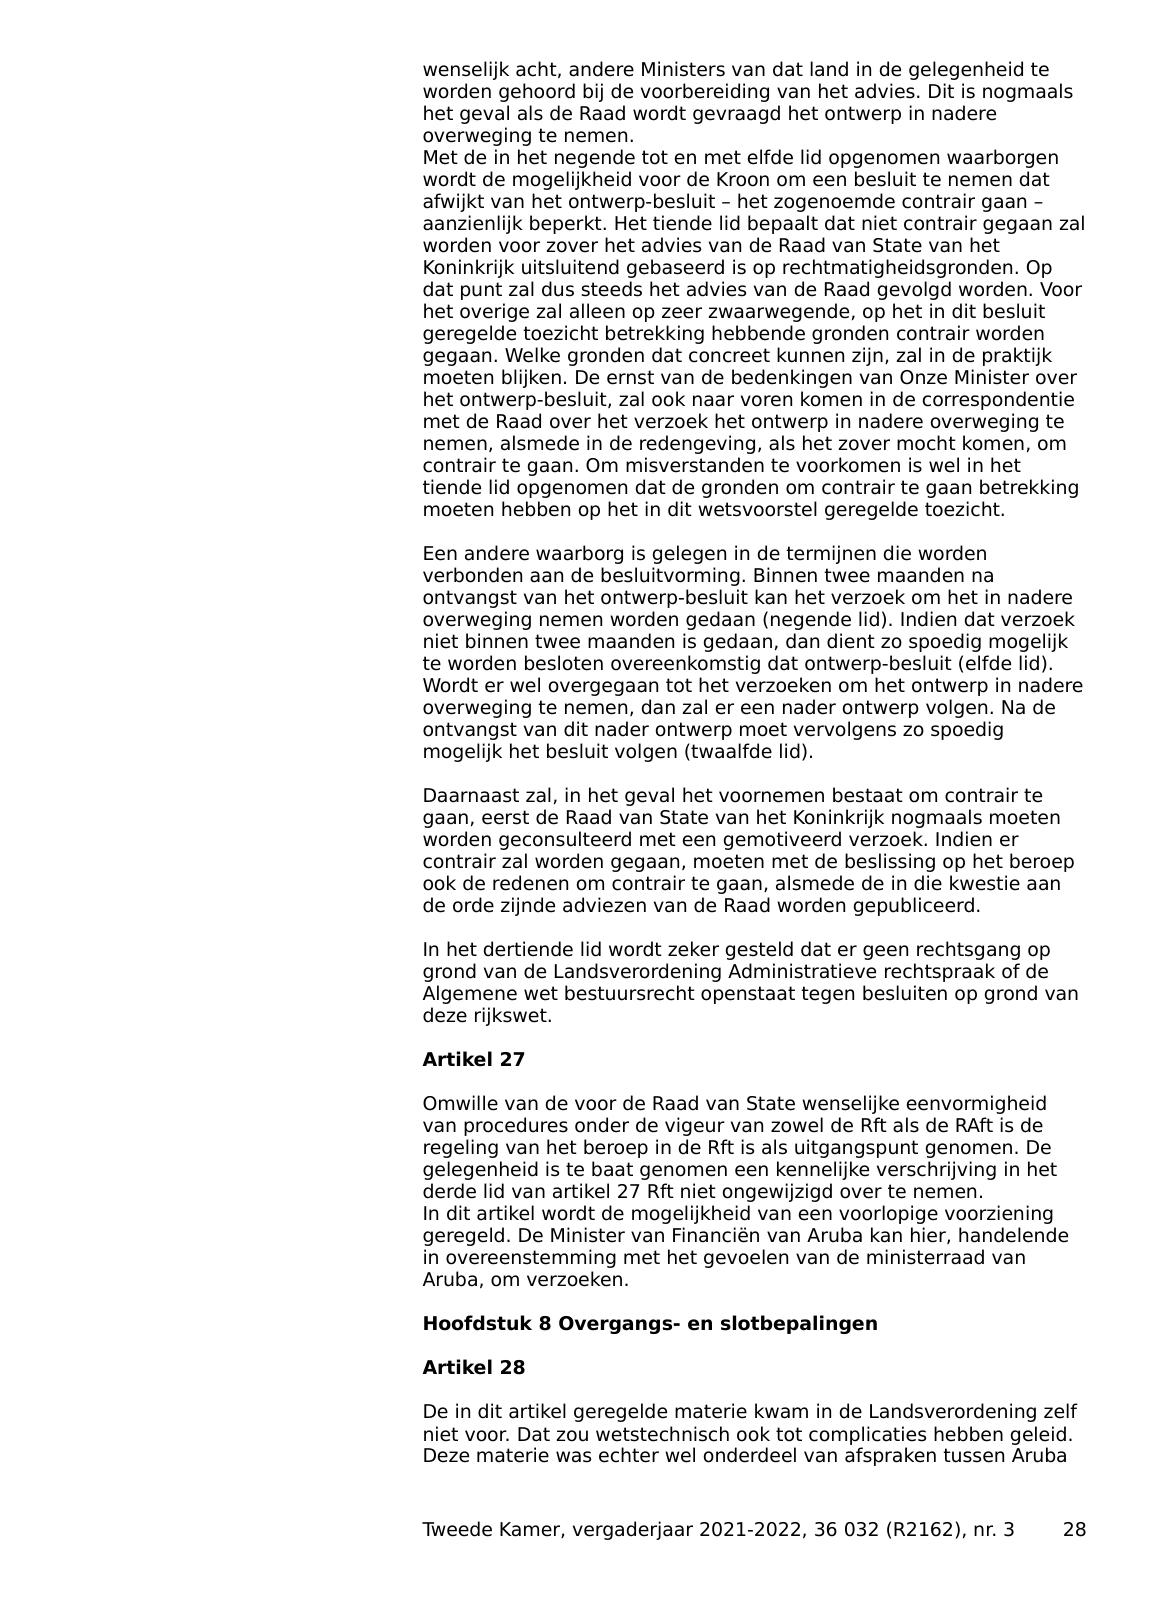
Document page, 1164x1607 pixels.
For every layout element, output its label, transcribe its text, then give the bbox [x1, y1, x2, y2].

text Omwille van de voor de Raad van State wenselijke eenvormigheid van procedures onder de vigeur van zowel de Rft als de RAft is de regeling van het beroep in de Rft is als uitgangspunt genomen. De gelegenheid is te baat genomen een kennelijke verschrijving in het derde lid van artikel 27 Rft niet ongewijzigd over te nemen. [422, 1093, 1087, 1203]
text Een andere waarborg is gelegen in de termijnen die worden verbonden aan de besluitvorming. Binnen twee maanden na ontvangst van het ontwerp-besluit kan het verzoek om het in nadere overweging nemen worden gedaan (negende lid). Indien dat verzoek niet binnen twee maanden is gedaan, dan dient zo spoedig mogelijk te worden besloten overeenkomstig dat ontwerp-besluit (elfde lid). Wordt er wel overgegaan tot het verzoeken om het ontwerp in nadere overweging te nemen, dan zal er een nader ontwerp volgen. Na de ontvangst van dit nader ontwerp moet vervolgens zo spoedig mogelijk het besluit volgen (twaalfde lid). [422, 543, 1087, 763]
text In dit artikel wordt de mogelijkheid van een voorlopige voorziening geregeld. De Minister van Financiën van Aruba kan hier, handelende in overeenstemming met het gevoelen van de ministerraad van Aruba, om verzoeken. [422, 1203, 1087, 1291]
text De in dit artikel geregelde materie kwam in de Landsverordening zelf niet voor. Dat zou wetstechnisch ook tot complicaties hebben geleid. Deze materie was echter wel onderdeel van afspraken tussen Aruba [422, 1401, 1087, 1467]
text wenselijk acht, andere Ministers van dat land in de gelegenheid te worden gehoord bij de voorbereiding van het advies. Dit is nogmaals het geval als de Raad wordt gevraagd het ontwerp in nadere overweging te nemen. [422, 59, 1087, 147]
text Met de in het negende tot en met elfde lid opgenomen waarborgen wordt de mogelijkheid voor de Kroon om een besluit te nemen dat afwijkt van het ontwerp-besluit – het zogenoemde contrair gaan – aanzienlijk beperkt. Het tiende lid bepaalt dat niet contrair gegaan zal worden voor zover het advies van de Raad van State van het Koninkrijk uitsluitend gebaseerd is op rechtmatigheidsgronden. Op dat punt zal dus steeds het advies van de Raad gevolgd worden. Voor het overige zal alleen op zeer zwaarwegende, op het in dit besluit geregelde toezicht betrekking hebbende gronden contrair worden gegaan. Welke gronden dat concreet kunnen zijn, zal in de praktijk moeten blijken. De ernst van de bedenkingen van Onze Minister over het ontwerp-besluit, zal ook naar voren komen in de correspondentie met de Raad over het verzoek het ontwerp in nadere overweging te nemen, alsmede in de redengeving, als het zover mocht komen, om contrair te gaan. Om misverstanden te voorkomen is wel in het tiende lid opgenomen dat de gronden om contrair te gaan betrekking moeten hebben op het in dit wetsvoorstel geregelde toezicht. [422, 147, 1087, 521]
subtitle Artikel 28 [422, 1357, 1087, 1379]
text Daarnaast zal, in het geval het voornemen bestaat om contrair te gaan, eerst de Raad van State van het Koninkrijk nogmaals moeten worden geconsulteerd met een gemotiveerd verzoek. Indien er contrair zal worden gegaan, moeten met de beslissing op het beroep ook de redenen om contrair te gaan, alsmede de in die kwestie aan de orde zijnde adviezen van de Raad worden gepubliceerd. [422, 785, 1087, 917]
text In het dertiende lid wordt zeker gesteld dat er geen rechtsgang op grond van de Landsverordening Administratieve rechtspraak of de Algemene wet bestuursrecht openstaat tegen besluiten op grond van deze rijkswet. [422, 939, 1087, 1027]
subtitle Hoofdstuk 8 Overgangs- en slotbepalingen [422, 1313, 1087, 1335]
subtitle Artikel 27 [422, 1049, 1087, 1071]
